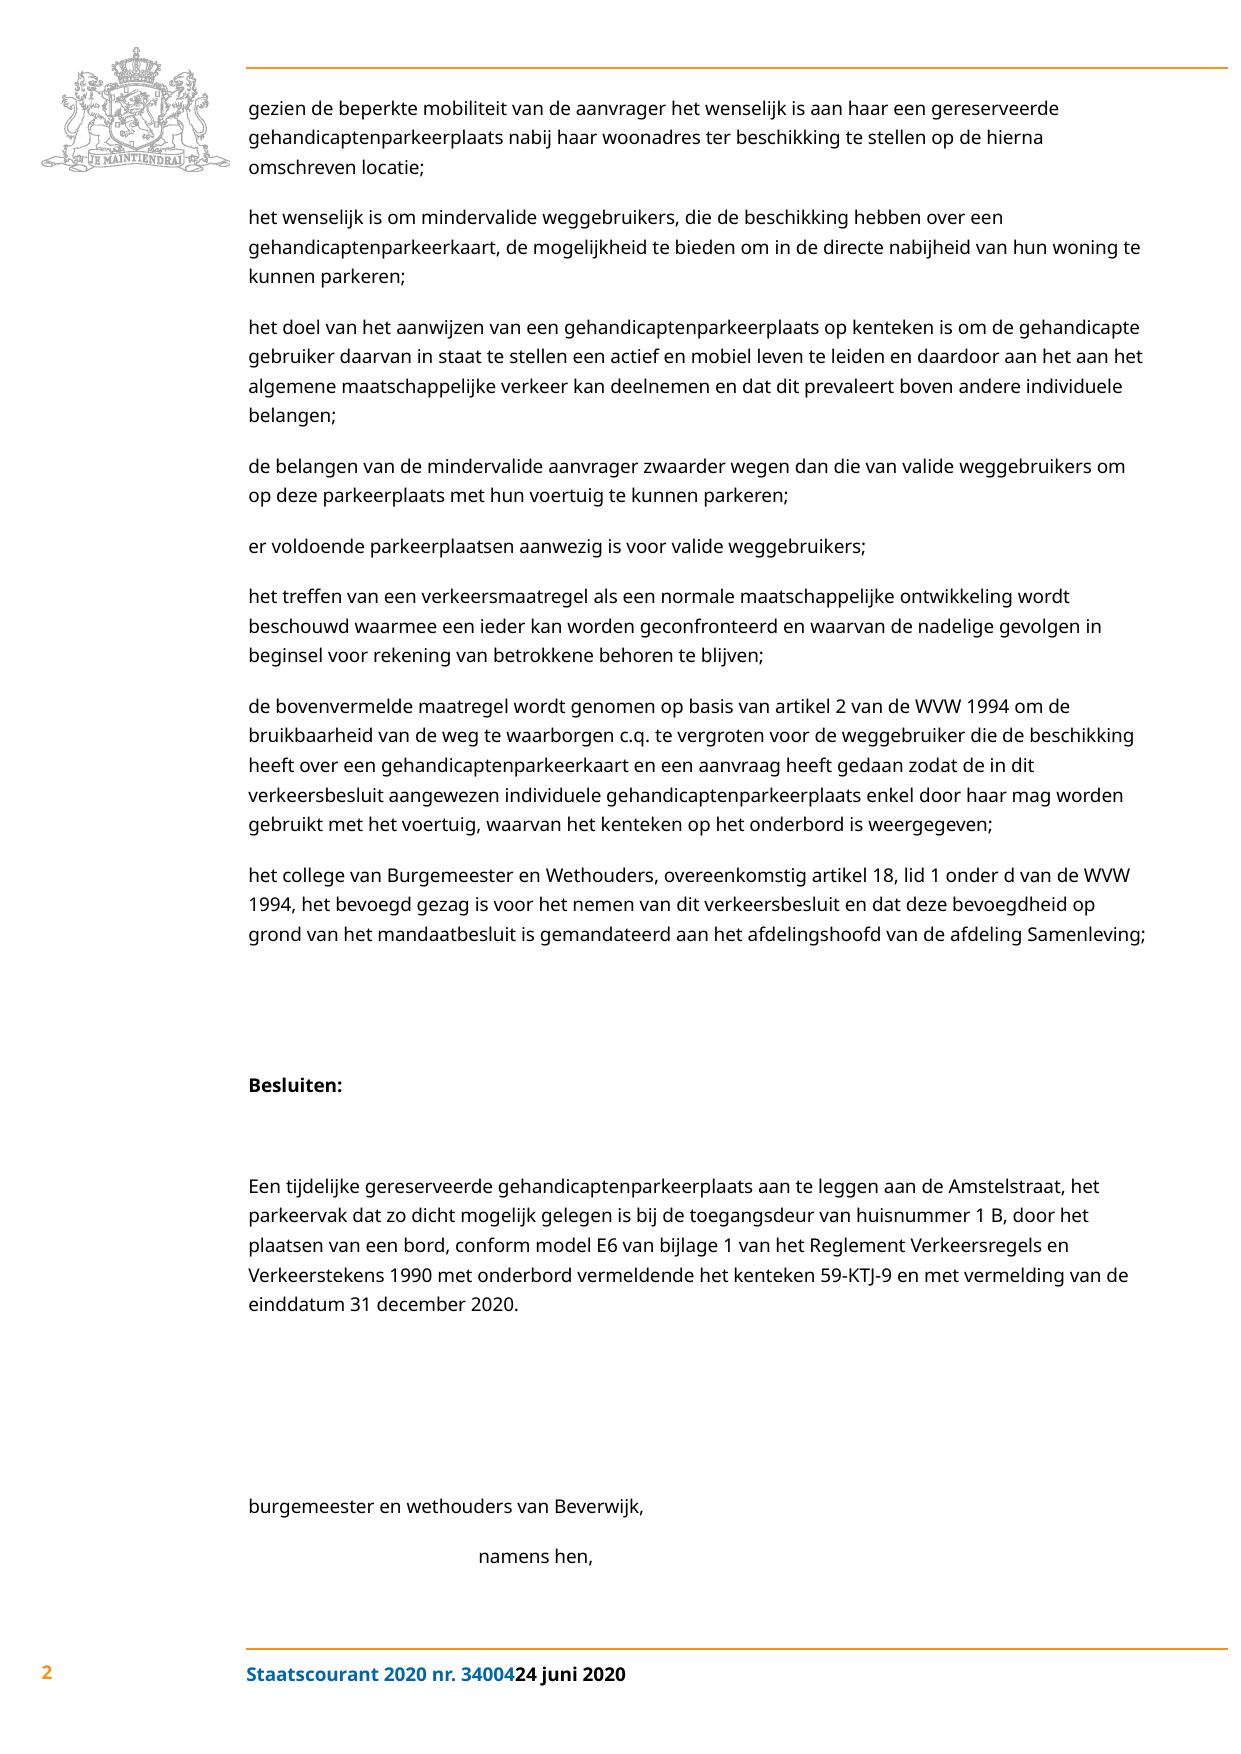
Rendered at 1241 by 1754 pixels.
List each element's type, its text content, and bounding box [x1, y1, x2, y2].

text Besluiten: [248, 1072, 1152, 1098]
text burgemeester en wethouders van Beverwijk, [248, 1493, 1152, 1519]
text het college van Burgemeester en Wethouders, overeenkomstig artikel 18, lid 1 onder d van de WVW 1994, het bevoegd gezag is voor het nemen van dit verkeersbesluit en dat deze bevoegdheid op grond van het mandaatbesluit is gemandateerd aan het afdelingshoofd van de afdeling Samenleving; [248, 862, 1152, 947]
text er voldoende parkeerplaatsen aanwezig is voor valide weggebruikers; [248, 533, 1152, 559]
text het wenselijk is om mindervalide weggebruikers, die de beschikking hebben over een gehandicaptenparkeerkaart, de mogelijkheid te bieden om in de directe nabijheid van hun woning te kunnen parkeren; [248, 204, 1152, 289]
text de bovenvermelde maatregel wordt genomen op basis van artikel 2 van de WVW 1994 om de bruikbaarheid van de weg te waarborgen c.q. te vergroten voor de weggebruiker die de beschikking heeft over een gehandicaptenparkeerkaart en een aanvraag heeft gedaan zodat de in dit verkeersbesluit aangewezen individuele gehandicaptenparkeerplaats enkel door haar mag worden gebruikt met het voertuig, waarvan het kenteken op het onderbord is weergegeven; [248, 693, 1152, 837]
text het doel van het aanwijzen van een gehandicaptenparkeerplaats op kenteken is om de gehandicapte gebruiker daarvan in staat te stellen een actief en mobiel leven te leiden en daardoor aan het aan het algemene maatschappelijke verkeer kan deelnemen en dat dit prevaleert boven andere individuele belangen; [248, 314, 1152, 428]
text het treffen van een verkeersmaatregel als een normale maatschappelijke ontwikkeling wordt beschouwd waarmee een ieder kan worden geconfronteerd en waarvan de nadelige gevolgen in beginsel voor rekening van betrokkene behoren te blijven; [248, 583, 1152, 668]
text de belangen van de mindervalide aanvrager zwaarder wegen dan die van valide weggebruikers om op deze parkeerplaats met hun voertuig te kunnen parkeren; [248, 453, 1152, 508]
text namens hen, [248, 1543, 1152, 1569]
text Een tijdelijke gereserveerde gehandicaptenparkeerplaats aan te leggen aan de Amstelstraat, het parkeervak dat zo dicht mogelijk gelegen is bij de toegangsdeur van huisnummer 1 B, door het plaatsen van een bord, conform model E6 van bijlage 1 van het Reglement Verkeersregels en Verkeerstekens 1990 met onderbord vermeldende het kenteken 59-KTJ-9 en met vermelding van de einddatum 31 december 2020. [248, 1173, 1152, 1317]
text gezien de beperkte mobiliteit van de aanvrager het wenselijk is aan haar een gereserveerde gehandicaptenparkeerplaats nabij haar woonadres ter beschikking te stellen op de hierna omschreven locatie; [248, 95, 1152, 180]
picture [41, 47, 231, 172]
